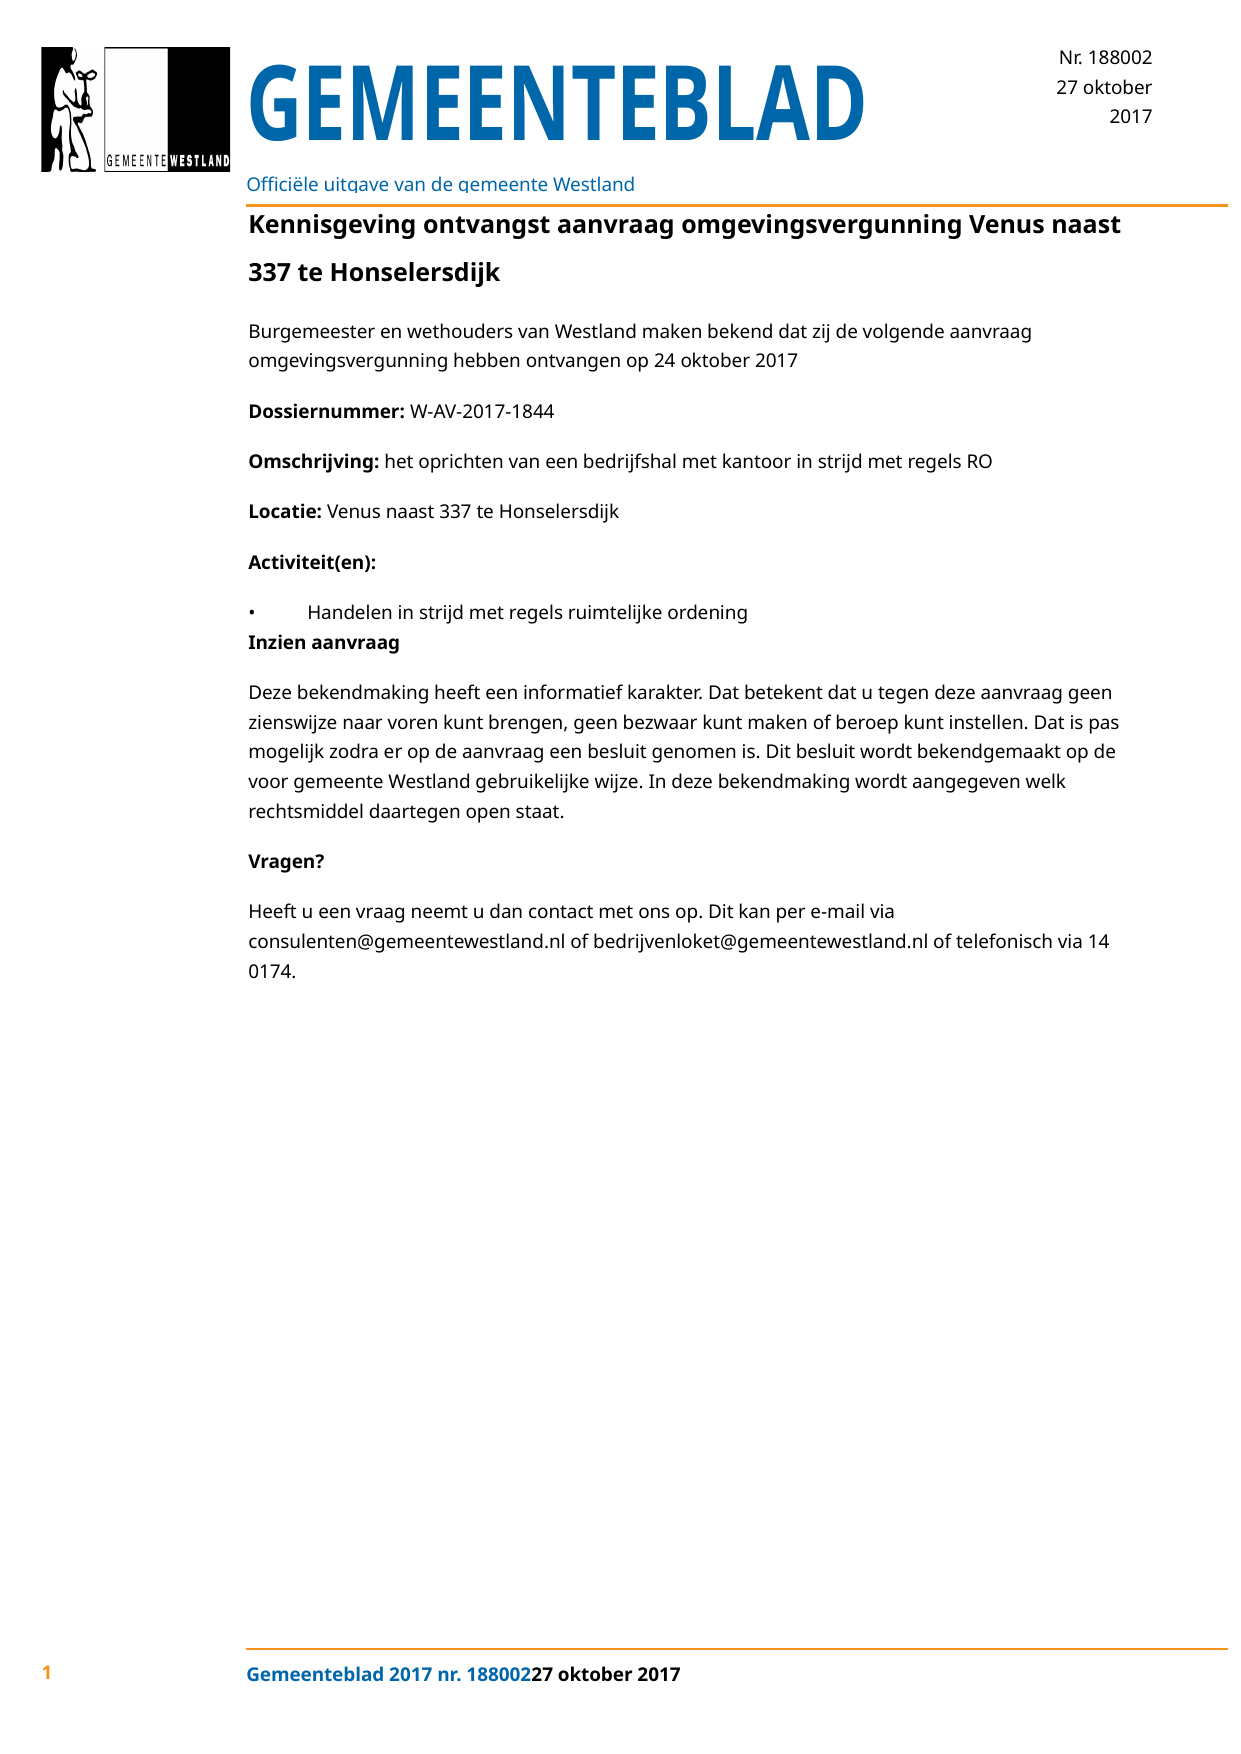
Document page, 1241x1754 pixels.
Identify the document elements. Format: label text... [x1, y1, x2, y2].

text Heeft u een vraag neemt u dan contact met ons op. Dit kan per e-mail via consulenten@gemeentewestland.nl of bedrijvenloket@gemeentewestland.nl of telefonisch via 14 0174. [248, 899, 1152, 984]
text Locatie: Venus naast 337 te Honselersdijk [248, 499, 1152, 524]
text Activiteit(en): [248, 549, 1152, 575]
text Inzien aanvraag [248, 629, 1152, 655]
text Burgemeester en wethouders van Westland maken bekend dat zij de volgende aanvraag omgevingsvergunning hebben ontvangen op 24 oktober 2017 [248, 318, 1152, 373]
text Deze bekendmaking heeft een informatief karakter. Dat betekent dat u tegen deze aanvraag geen zienswijze naar voren kunt brengen, geen bezwaar kunt maken of beroep kunt instellen. Dat is pas mogelijk zodra er op de aanvraag een besluit genomen is. Dit besluit wordt bekendgemaakt op de voor gemeente Westland gebruikelijke wijze. In deze bekendmaking wordt aangegeven welk rechtsmiddel daartegen open staat. [248, 679, 1152, 824]
text Kennisgeving ontvangst aanvraag omgevingsvergunning Venus naast 337 te Honselersdijk [248, 207, 1152, 288]
text Vragen? [248, 848, 1152, 874]
text Omschrijving: het oprichten van een bedrijfshal met kantoor in strijd met regels RO [248, 448, 1152, 474]
picture [41, 47, 231, 172]
text Dossiernummer: W-AV-2017-1844 [248, 398, 1152, 424]
list Handelen in strijd met regels ruimtelijke ordening [248, 599, 1152, 625]
